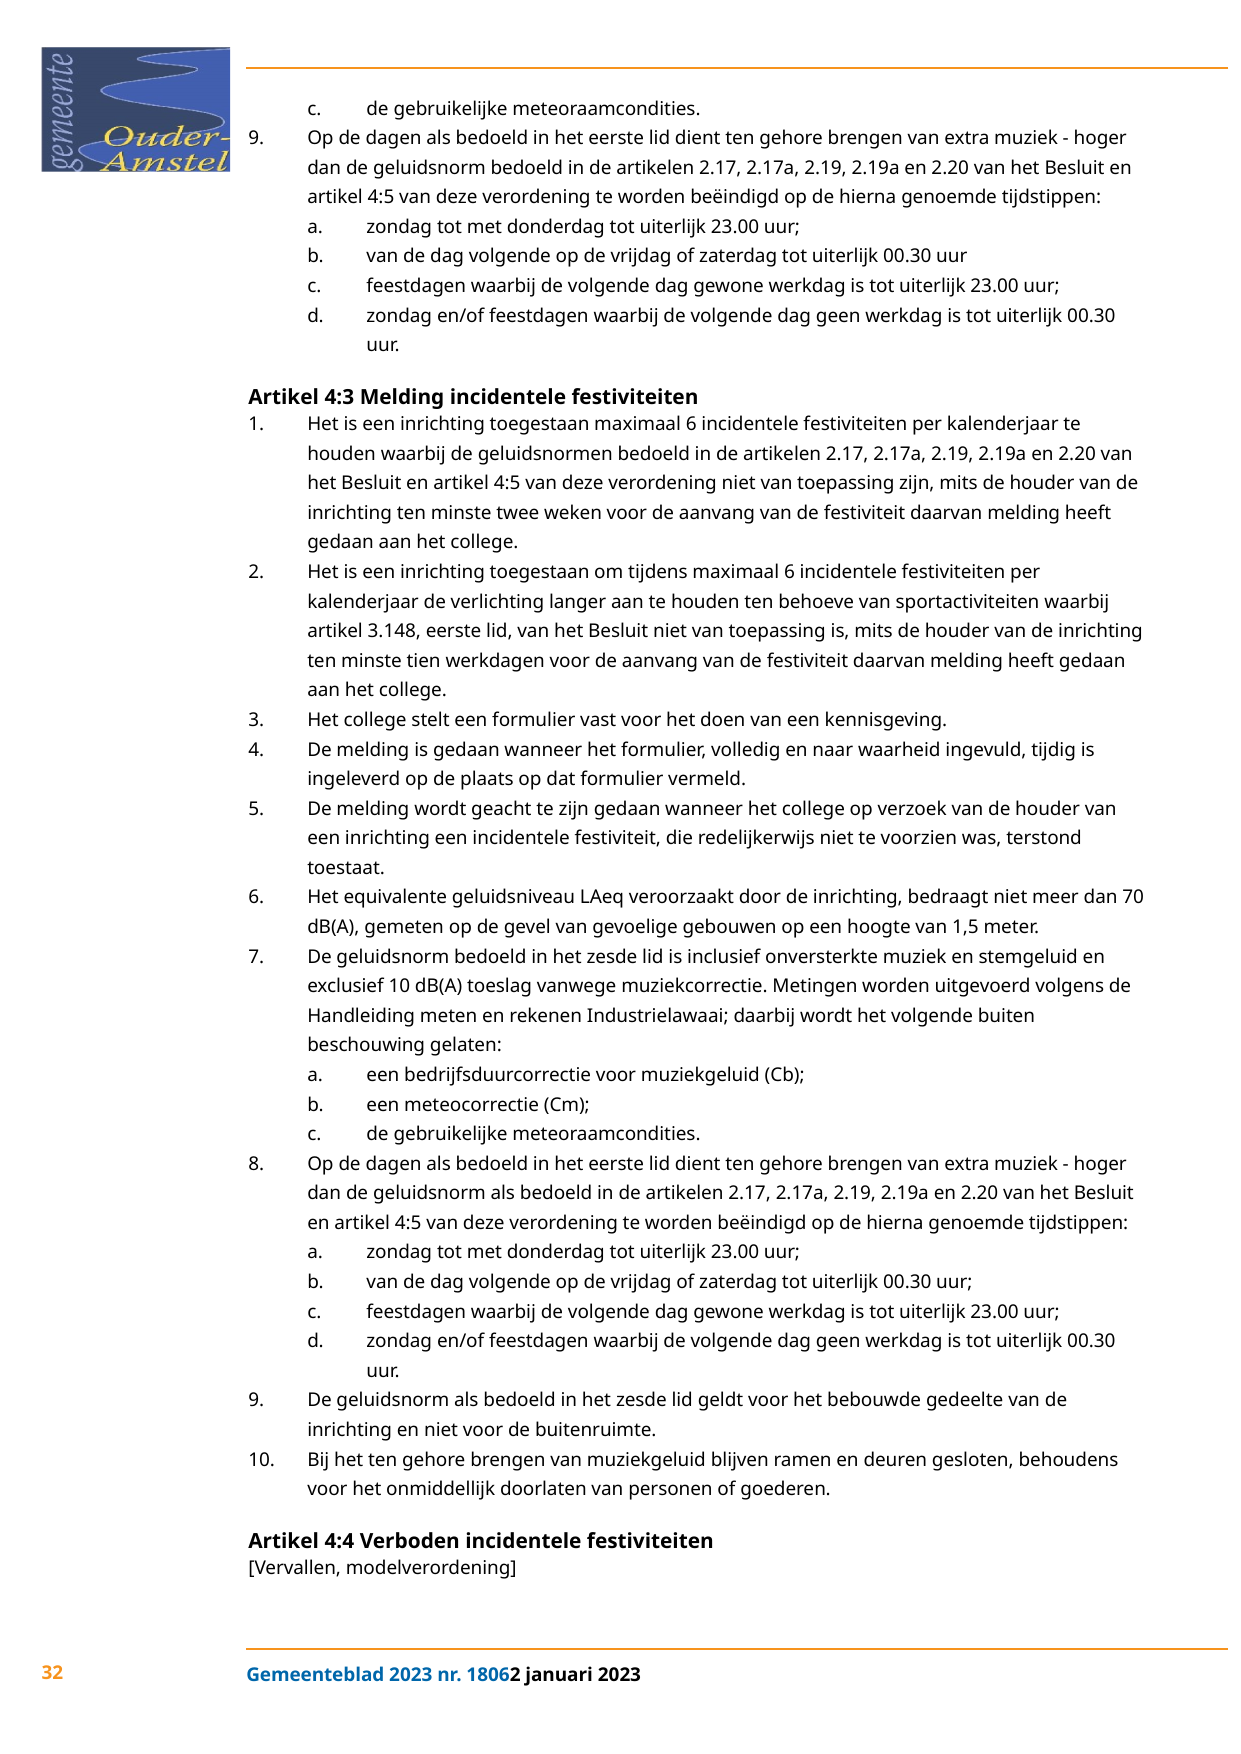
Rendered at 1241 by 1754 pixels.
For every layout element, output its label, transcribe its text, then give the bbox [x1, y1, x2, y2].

list zondag en/of feestdagen waarbij de volgende dag geen werkdag is tot uiterlijk 00.30 uur. [307, 302, 1152, 357]
list zondag tot met donderdag tot uiterlijk 23.00 uur; [307, 1239, 1152, 1264]
list De melding is gedaan wanneer het formulier, volledig en naar waarheid ingevuld, tijdig is ingeleverd op de plaats op dat formulier vermeld. [248, 736, 1152, 791]
list zondag en/of feestdagen waarbij de volgende dag geen werkdag is tot uiterlijk 00.30 uur. [307, 1327, 1152, 1383]
list De geluidsnorm bedoeld in het zesde lid is inclusief onversterkte muziek en stemgeluid en exclusief 10 dB(A) toeslag vanwege muziekcorrectie. Metingen worden uitgevoerd volgens de Handleiding meten en rekenen Industrielawaai; daarbij wordt het volgende buiten beschouwing gelaten: [248, 943, 1152, 1057]
list Op de dagen als bedoeld in het eerste lid dient ten gehore brengen van extra muziek - hoger dan de geluidsnorm als bedoeld in de artikelen 2.17, 2.17a, 2.19, 2.19a en 2.20 van het Besluit en artikel 4:5 van deze verordening te worden beëindigd op de hierna genoemde tijdstippen: [248, 1150, 1152, 1235]
list feestdagen waarbij de volgende dag gewone werkdag is tot uiterlijk 23.00 uur; [307, 272, 1152, 298]
list Het is een inrichting toegestaan maximaal 6 incidentele festiviteiten per kalenderjaar te houden waarbij de geluidsnormen bedoeld in de artikelen 2.17, 2.17a, 2.19, 2.19a en 2.20 van het Besluit en artikel 4:5 van deze verordening niet van toepassing zijn, mits de houder van de inrichting ten minste twee weken voor de aanvang van de festiviteit daarvan melding heeft gedaan aan het college. [248, 410, 1152, 554]
list Het equivalente geluidsniveau LAeq veroorzaakt door de inrichting, bedraagt niet meer dan 70 dB(A), gemeten op de gevel van gevoelige gebouwen op een hoogte van 1,5 meter. [248, 884, 1152, 939]
text Artikel 4:3 Melding incidentele festiviteiten [248, 382, 1152, 410]
list van de dag volgende op de vrijdag of zaterdag tot uiterlijk 00.30 uur; [307, 1268, 1152, 1294]
list de gebruikelijke meteoraamcondities. [307, 95, 1152, 121]
list Op de dagen als bedoeld in het eerste lid dient ten gehore brengen van extra muziek - hoger dan de geluidsnorm bedoeld in de artikelen 2.17, 2.17a, 2.19, 2.19a en 2.20 van het Besluit en artikel 4:5 van deze verordening te worden beëindigd op de hierna genoemde tijdstippen: [248, 124, 1152, 209]
list een bedrijfsduurcorrectie voor muziekgeluid (Cb); [307, 1061, 1152, 1087]
list Bij het ten gehore brengen van muziekgeluid blijven ramen en deuren gesloten, behoudens voor het onmiddellijk doorlaten van personen of goederen. [248, 1446, 1152, 1501]
list zondag tot met donderdag tot uiterlijk 23.00 uur; [307, 213, 1152, 239]
list feestdagen waarbij de volgende dag gewone werkdag is tot uiterlijk 23.00 uur; [307, 1298, 1152, 1323]
list De geluidsnorm als bedoeld in het zesde lid geldt voor het bebouwde gedeelte van de inrichting en niet voor de buitenruimte. [248, 1387, 1152, 1442]
text [Vervallen, modelverordening] [248, 1554, 1152, 1580]
list van de dag volgende op de vrijdag of zaterdag tot uiterlijk 00.30 uur [307, 243, 1152, 268]
list de gebruikelijke meteoraamcondities. [307, 1120, 1152, 1146]
list een meteocorrectie (Cm); [307, 1091, 1152, 1116]
text Artikel 4:4 Verboden incidentele festiviteiten [248, 1526, 1152, 1554]
list De melding wordt geacht te zijn gedaan wanneer het college op verzoek van de houder van een inrichting een incidentele festiviteit, die redelijkerwijs niet te voorzien was, terstond toestaat. [248, 795, 1152, 880]
list Het is een inrichting toegestaan om tijdens maximaal 6 incidentele festiviteiten per kalenderjaar de verlichting langer aan te houden ten behoeve van sportactiviteiten waarbij artikel 3.148, eerste lid, van het Besluit niet van toepassing is, mits de houder van de inrichting ten minste tien werkdagen voor de aanvang van de festiviteit daarvan melding heeft gedaan aan het college. [248, 558, 1152, 702]
picture [41, 47, 231, 172]
list Het college stelt een formulier vast voor het doen van een kennisgeving. [248, 706, 1152, 732]
